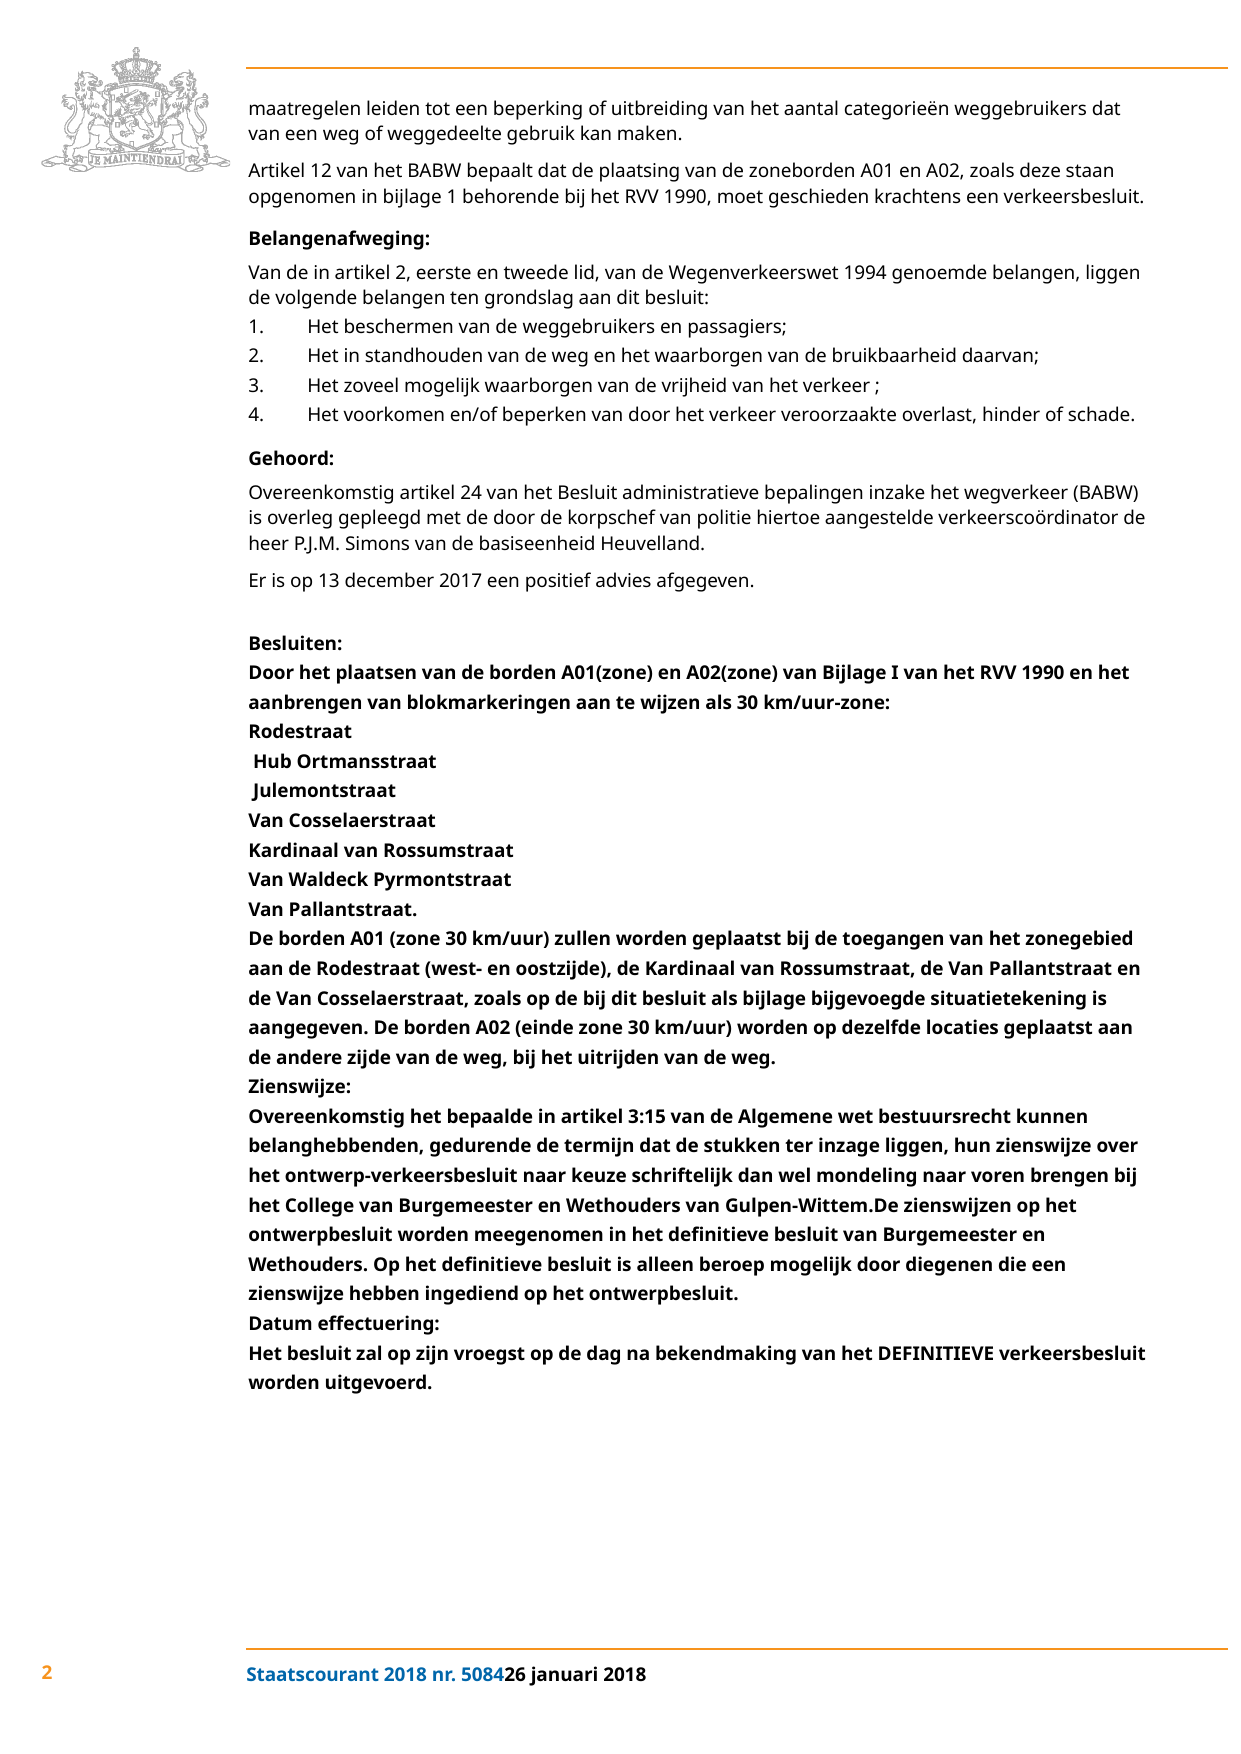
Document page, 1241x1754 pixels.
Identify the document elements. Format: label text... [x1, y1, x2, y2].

text De borden A01 (zone 30 km/uur) zullen worden geplaatst bij de toegangen van het zonegebied aan de Rodestraat (west- en oostzijde), de Kardinaal van Rossumstraat, de Van Pallantstraat en de Van Cosselaerstraat, zoals op de bij dit besluit als bijlage bijgevoegde situatietekening is aangegeven. De borden A02 (einde zone 30 km/uur) worden op dezelfde locaties geplaatst aan de andere zijde van de weg, bij het uitrijden van de weg. [248, 926, 1152, 1069]
text Door het plaatsen van de borden A01(zone) en A02(zone) van Bijlage I van het RVV 1990 en het aanbrengen van blokmarkeringen aan te wijzen als 30 km/uur-zone: [248, 659, 1152, 714]
text Van de in artikel 2, eerste en tweede lid, van de Wegenverkeerswet 1994 genoemde belangen, liggen de volgende belangen ten grondslag aan dit besluit: [248, 259, 1152, 310]
picture [41, 47, 231, 172]
text Van Cosselaerstraat [248, 807, 1152, 833]
text Er is op 13 december 2017 een positief advies afgegeven. [248, 567, 1152, 593]
text Van Waldeck Pyrmontstraat [248, 866, 1152, 892]
list Het zoveel mogelijk waarborgen van de vrijheid van het verkeer ; [248, 372, 1152, 398]
text Julemontstraat [248, 778, 1152, 803]
text Artikel 12 van het BABW bepaalt dat de plaatsing van de zoneborden A01 en A02, zoals deze staan opgenomen in bijlage 1 behorende bij het RVV 1990, moet geschieden krachtens een verkeersbesluit. [248, 157, 1152, 209]
text Rodestraat [248, 718, 1152, 744]
text Besluiten: [248, 630, 1152, 655]
text Gehoord: [248, 445, 1152, 471]
text Datum effectuering: [248, 1310, 1152, 1336]
text Belangenafweging: [248, 225, 1152, 251]
text Hub Ortmansstraat [248, 748, 1152, 774]
list Het in standhouden van de weg en het waarborgen van de bruikbaarheid daarvan; [248, 342, 1152, 368]
text Overeenkomstig het bepaalde in artikel 3:15 van de Algemene wet bestuursrecht kunnen belanghebbenden, gedurende de termijn dat de stukken ter inzage liggen, hun zienswijze over het ontwerp-verkeersbesluit naar keuze schriftelijk dan wel mondeling naar voren brengen bij het College van Burgemeester en Wethouders van Gulpen-Wittem.De zienswijzen op het ontwerpbesluit worden meegenomen in het definitieve besluit van Burgemeester en Wethouders. Op het definitieve besluit is alleen beroep mogelijk door diegenen die een zienswijze hebben ingediend op het ontwerpbesluit. [248, 1103, 1152, 1306]
list Het voorkomen en/of beperken van door het verkeer veroorzaakte overlast, hinder of schade. [248, 402, 1152, 427]
list Het beschermen van de weggebruikers en passagiers; [248, 313, 1152, 339]
text Van Pallantstraat. [248, 896, 1152, 922]
text Overeenkomstig artikel 24 van het Besluit administratieve bepalingen inzake het wegverkeer (BABW) is overleg gepleegd met de door de korpschef van politie hiertoe aangestelde verkeerscoördinator de heer P.J.M. Simons van de basiseenheid Heuvelland. [248, 479, 1152, 556]
text Het besluit zal op zijn vroegst op de dag na bekendmaking van het DEFINITIEVE verkeersbesluit worden uitgevoerd. [248, 1340, 1152, 1395]
text Kardinaal van Rossumstraat [248, 837, 1152, 862]
text maatregelen leiden tot een beperking of uitbreiding van het aantal categorieën weggebruikers dat van een weg of weggedeelte gebruik kan maken. [248, 95, 1152, 146]
text Zienswijze: [248, 1073, 1152, 1099]
